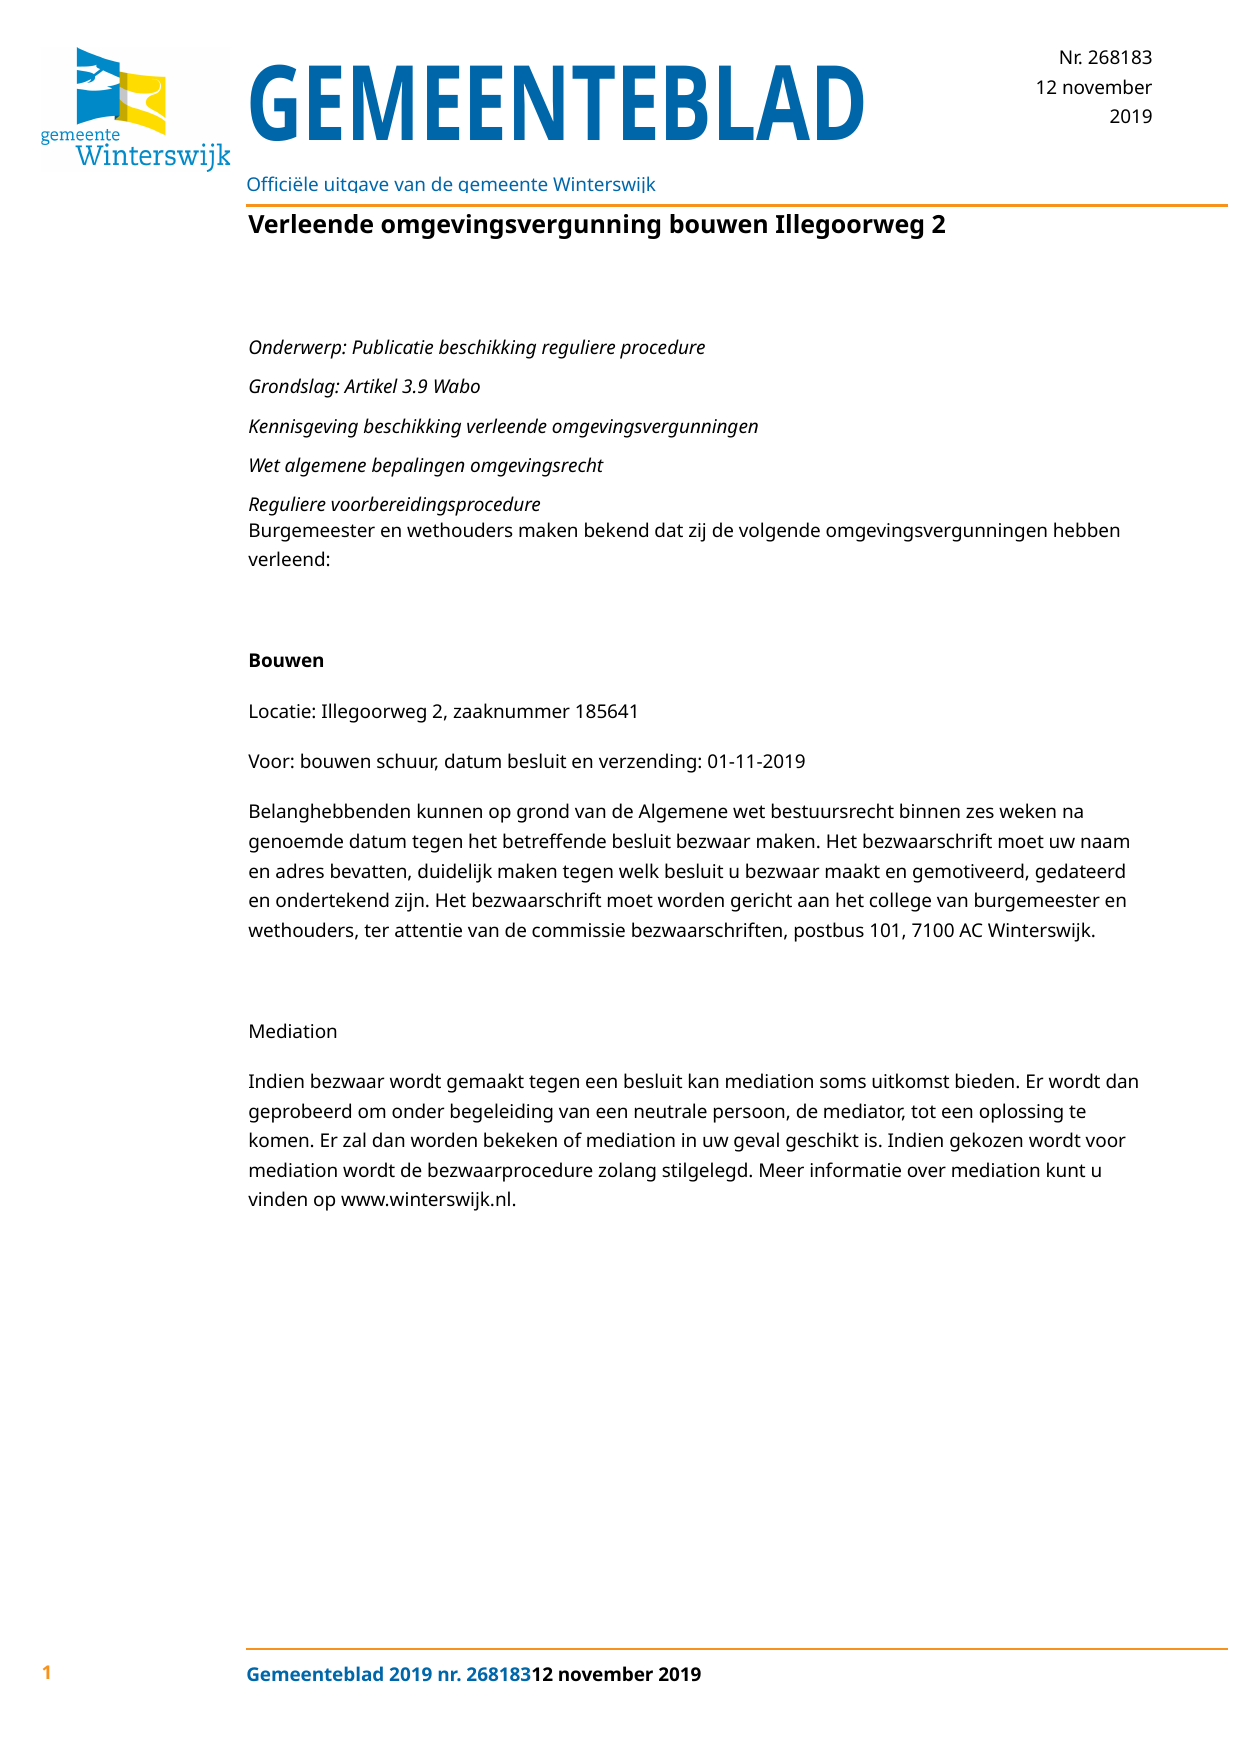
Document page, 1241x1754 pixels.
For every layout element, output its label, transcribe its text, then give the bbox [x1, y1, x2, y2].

text Indien bezwaar wordt gemaakt tegen een besluit kan mediation soms uitkomst bieden. Er wordt dan geprobeerd om onder begeleiding van een neutrale persoon, de mediator, tot een oplossing te komen. Er zal dan worden bekeken of mediation in uw geval geschikt is. Indien gekozen wordt voor mediation wordt de bezwaarprocedure zolang stilgelegd. Meer informatie over mediation kunt u vinden op www.winterswijk.nl. [248, 1068, 1152, 1212]
text Voor: bouwen schuur, datum besluit en verzending: 01-11-2019 [248, 748, 1152, 774]
text Kennisgeving beschikking verleende omgevingsvergunningen [248, 413, 1152, 438]
picture [41, 47, 231, 172]
picture [225, 153, 231, 162]
text Reguliere voorbereidingsprocedure [248, 491, 1152, 517]
text Verleende omgevingsvergunning bouwen Illegoorweg 2 [248, 207, 1152, 241]
text Bouwen [248, 647, 1152, 673]
text Burgemeester en wethouders maken bekend dat zij de volgende omgevingsvergunningen hebben verleend: [248, 517, 1152, 572]
text Belanghebbenden kunnen op grond van de Algemene wet bestuursrecht binnen zes weken na genoemde datum tegen het betreffende besluit bezwaar maken. Het bezwaarschrift moet uw naam en adres bevatten, duidelijk maken tegen welk besluit u bezwaar maakt en gemotiveerd, gedateerd en ondertekend zijn. Het bezwaarschrift moet worden gericht aan het college van burgemeester en wethouders, ter attentie van de commissie bezwaarschriften, postbus 101, 7100 AC Winterswijk. [248, 799, 1152, 943]
text Locatie: Illegoorweg 2, zaaknummer 185641 [248, 698, 1152, 724]
text Onderwerp: Publicatie beschikking reguliere procedure [248, 334, 1152, 360]
text Mediation [248, 1018, 1152, 1044]
text Grondslag: Artikel 3.9 Wabo [248, 373, 1152, 399]
text Wet algemene bepalingen omgevingsrecht [248, 452, 1152, 478]
